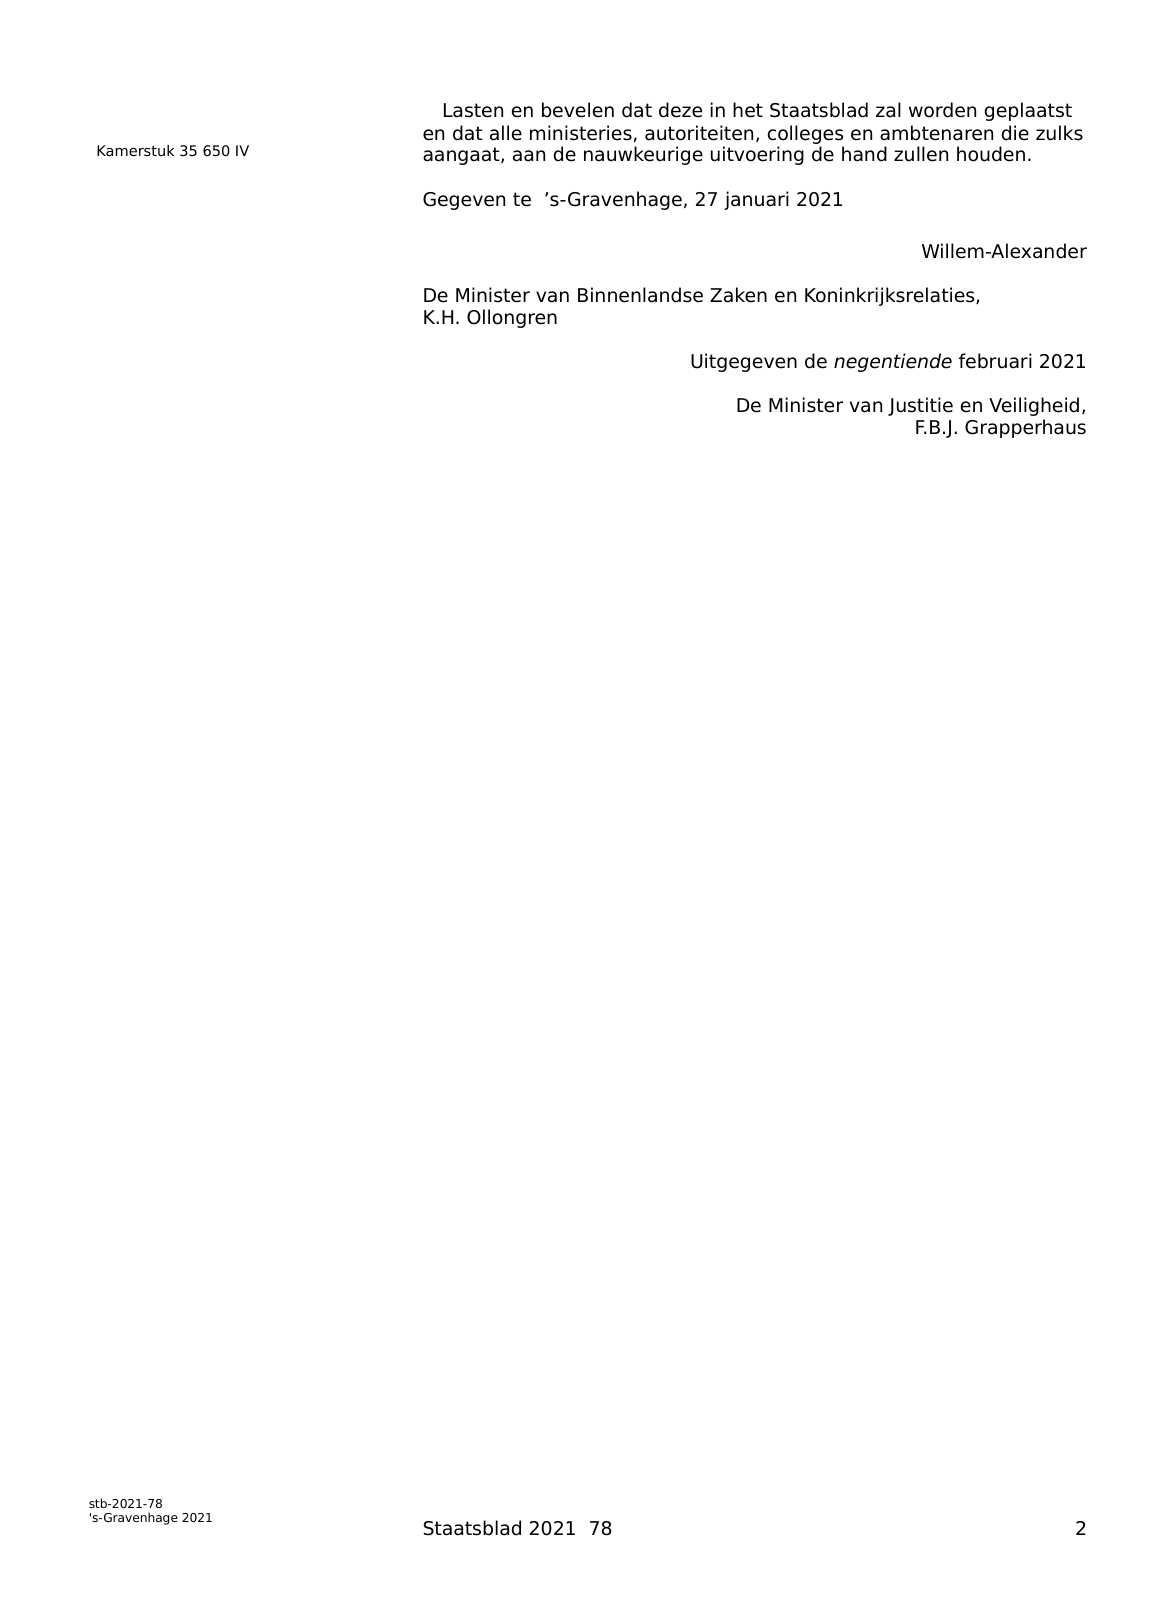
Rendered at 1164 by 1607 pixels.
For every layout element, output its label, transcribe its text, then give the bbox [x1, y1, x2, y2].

text stb-2021-78 [88, 1497, 323, 1511]
text Gegeven te ’s-Gravenhage, 27 januari 2021 [422, 188, 1087, 211]
text Kamerstuk 35 650 IV [77, 143, 396, 160]
text Uitgegeven de negentiende februari 2021 [422, 351, 1087, 373]
text Lasten en bevelen dat deze in het Staatsblad zal worden geplaatst en dat alle ministeries, autoriteiten, colleges en ambtenaren die zulks aangaat, aan de nauwkeurige uitvoering de hand zullen houden. [422, 100, 1087, 166]
text Willem-Alexander [422, 241, 1087, 262]
text 's-Gravenhage 2021 [88, 1511, 323, 1525]
text De Minister van Binnenlandse Zaken en Koninkrijksrelaties, K.H. Ollongren [422, 285, 1087, 329]
text De Minister van Justitie en Veiligheid, F.B.J. Grapperhaus [422, 395, 1087, 439]
